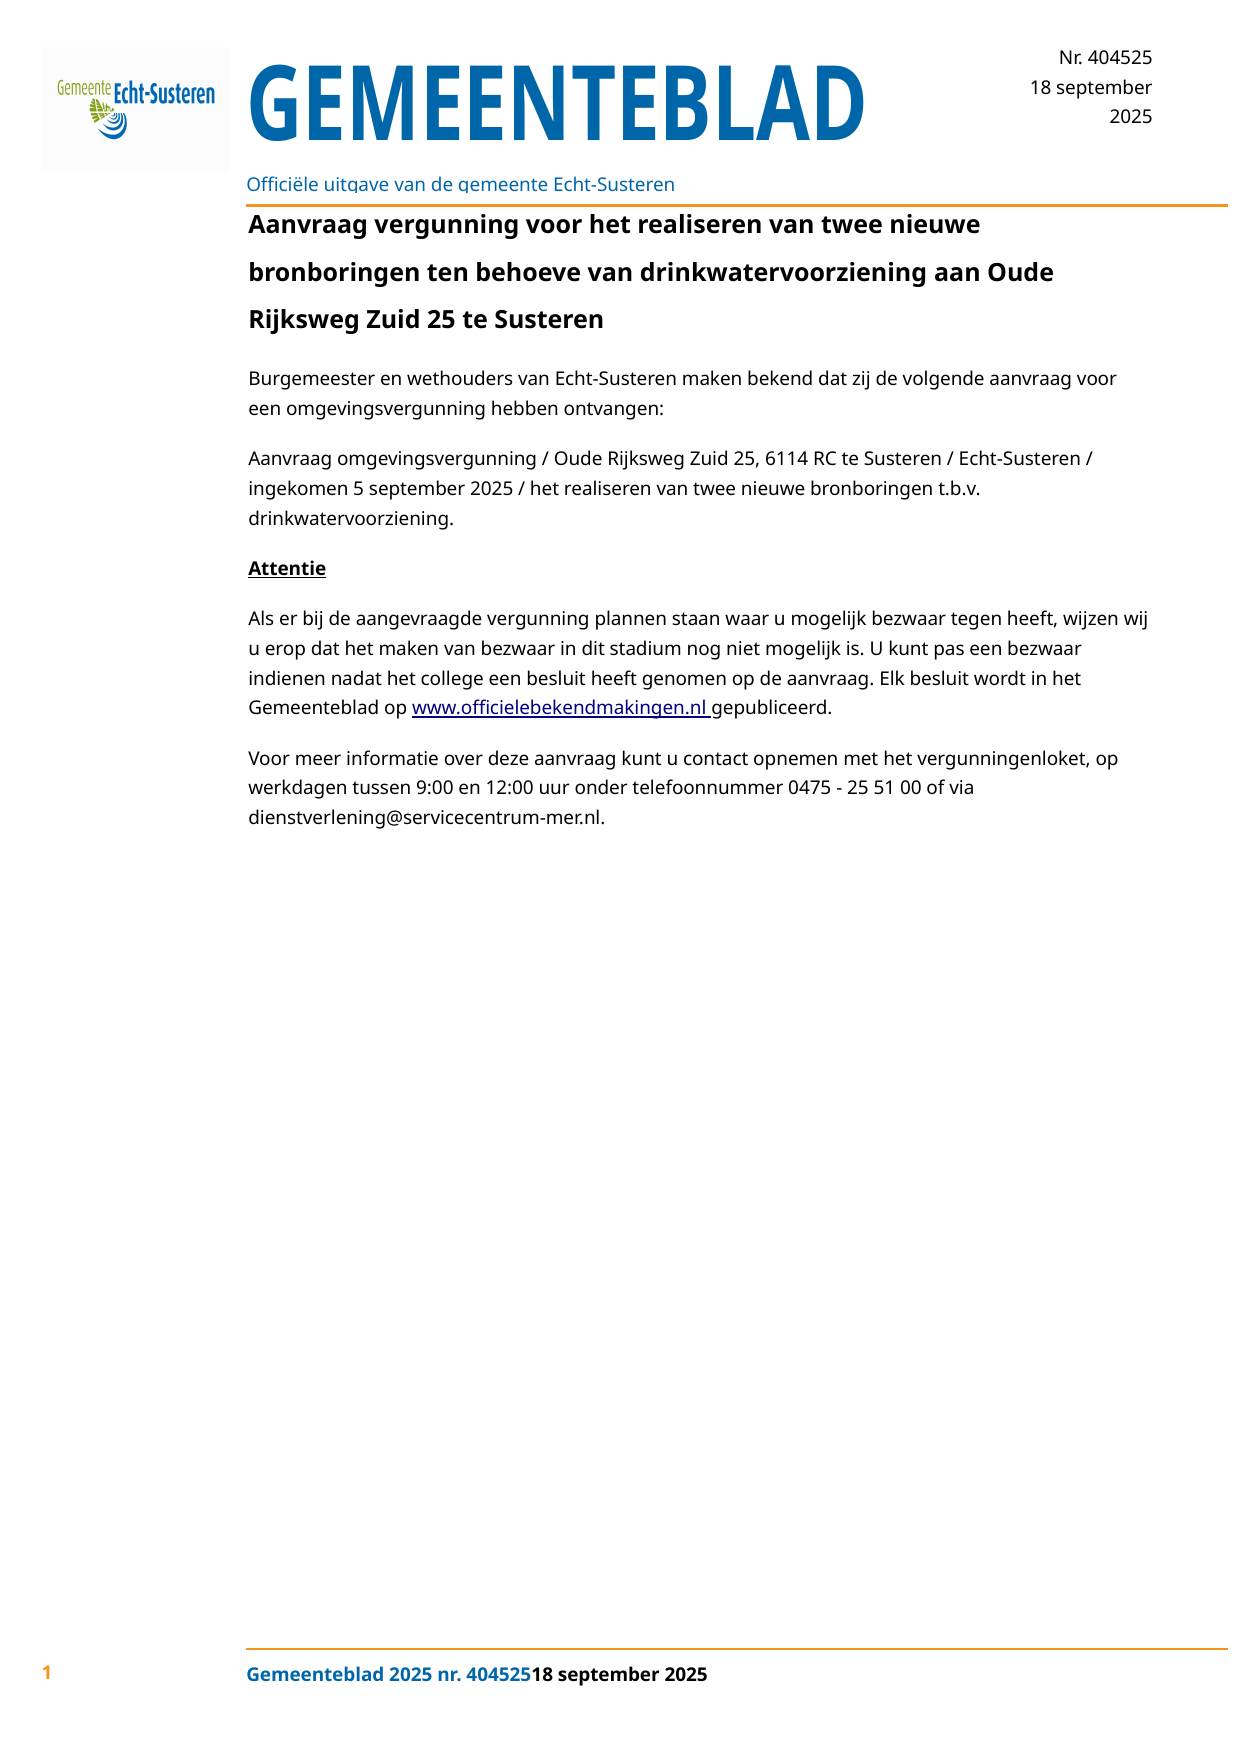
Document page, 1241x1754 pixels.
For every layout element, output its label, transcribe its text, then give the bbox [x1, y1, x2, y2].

text Burgemeester en wethouders van Echt-Susteren maken bekend dat zij de volgende aanvraag voor een omgevingsvergunning hebben ontvangen: [248, 366, 1152, 421]
text Attentie [248, 555, 1152, 581]
text Aanvraag vergunning voor het realiseren van twee nieuwe bronboringen ten behoeve van drinkwatervoorziening aan Oude Rijksweg Zuid 25 te Susteren [248, 207, 1152, 336]
text Als er bij de aangevraagde vergunning plannen staan waar u mogelijk bezwaar tegen heeft, wijzen wij u erop dat het maken van bezwaar in dit stadium nog niet mogelijk is. U kunt pas een bezwaar indienen nadat het college een besluit heeft genomen op de aanvraag. Elk besluit wordt in het Gemeenteblad op www.officielebekendmakingen.nl gepubliceerd. [248, 606, 1152, 720]
text Aanvraag omgevingsvergunning / Oude Rijksweg Zuid 25, 6114 RC te Susteren / Echt-Susteren / ingekomen 5 september 2025 / het realiseren van twee nieuwe bronboringen t.b.v. drinkwatervoorziening. [248, 446, 1152, 530]
picture [41, 47, 231, 172]
text Voor meer informatie over deze aanvraag kunt u contact opnemen met het vergunningenloket, op werkdagen tussen 9:00 en 12:00 uur onder telefoonnummer 0475 - 25 51 00 of via dienstverlening@servicecentrum-mer.nl. [248, 745, 1152, 829]
